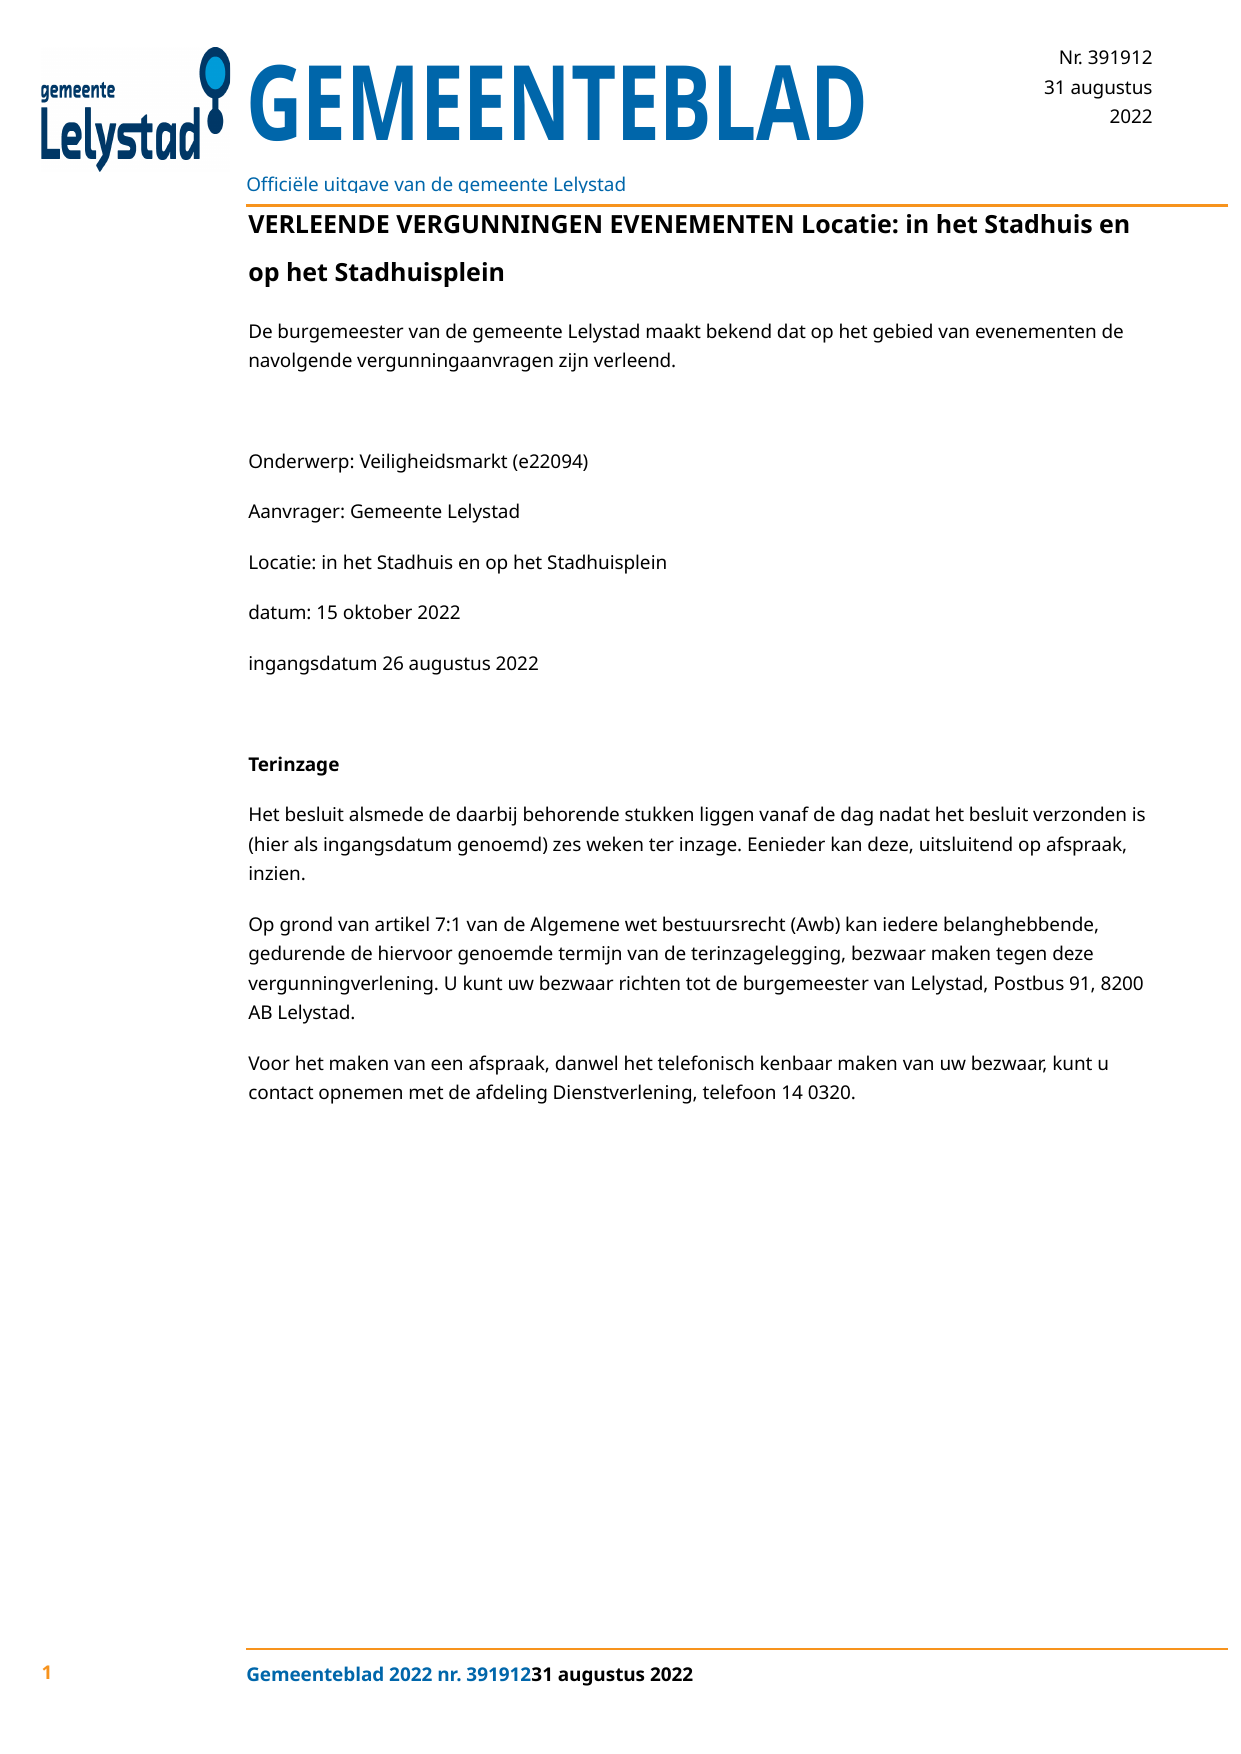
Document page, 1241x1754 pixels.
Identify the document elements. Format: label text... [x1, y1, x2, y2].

text datum: 15 oktober 2022 [248, 599, 1152, 625]
text De burgemeester van de gemeente Lelystad maakt bekend dat op het gebied van evenementen de navolgende vergunningaanvragen zijn verleend. [248, 318, 1152, 373]
text Voor het maken van een afspraak, danwel het telefonisch kenbaar maken van uw bezwaar, kunt u contact opnemen met de afdeling Dienstverlening, telefoon 14 0320. [248, 1050, 1152, 1105]
text Locatie: in het Stadhuis en op het Stadhuisplein [248, 549, 1152, 575]
text Aanvrager: Gemeente Lelystad [248, 499, 1152, 524]
text ingangsdatum 26 augustus 2022 [248, 650, 1152, 676]
text Terinzage [248, 751, 1152, 777]
picture [41, 47, 231, 172]
text Het besluit alsmede de daarbij behorende stukken liggen vanaf de dag nadat het besluit verzonden is (hier als ingangsdatum genoemd) zes weken ter inzage. Eenieder kan deze, uitsluitend op afspraak, inzien. [248, 801, 1152, 886]
text Op grond van artikel 7:1 van de Algemene wet bestuursrecht (Awb) kan iedere belanghebbende, gedurende de hiervoor genoemde termijn van de terinzagelegging, bezwaar maken tegen deze vergunningverlening. U kunt uw bezwaar richten tot de burgemeester van Lelystad, Postbus 91, 8200 AB Lelystad. [248, 911, 1152, 1025]
text VERLEENDE VERGUNNINGEN EVENEMENTEN Locatie: in het Stadhuis en op het Stadhuisplein [248, 207, 1152, 288]
text Onderwerp: Veiligheidsmarkt (e22094) [248, 448, 1152, 474]
